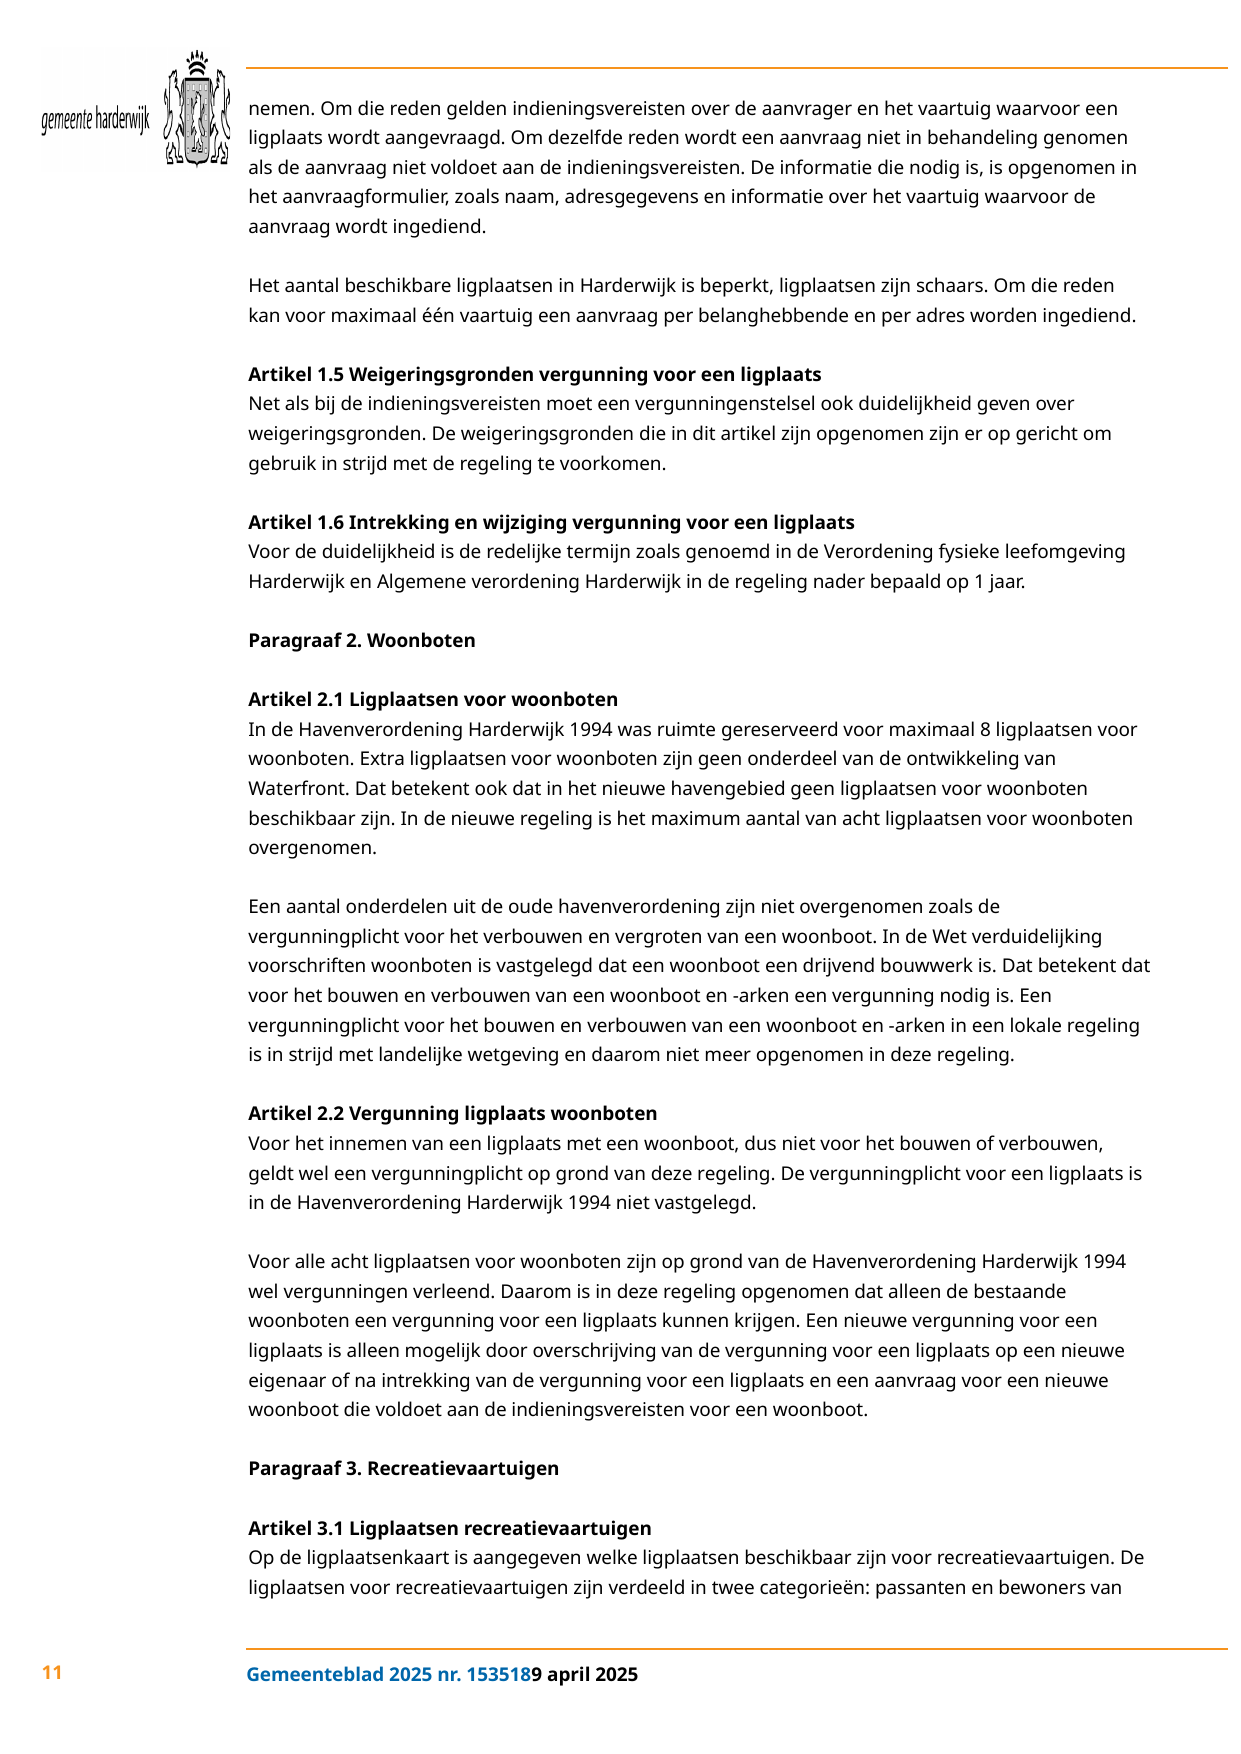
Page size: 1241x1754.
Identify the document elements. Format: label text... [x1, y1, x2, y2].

text Voor het innemen van een ligplaats met een woonboot, dus niet voor het bouwen of verbouwen, geldt wel een vergunningplicht op grond van deze regeling. De vergunningplicht voor een ligplaats is in de Havenverordening Harderwijk 1994 niet vastgelegd. [248, 1130, 1152, 1215]
text Het aantal beschikbare ligplaatsen in Harderwijk is beperkt, ligplaatsen zijn schaars. Om die reden kan voor maximaal één vaartuig een aanvraag per belanghebbende en per adres worden ingediend. [248, 272, 1152, 328]
text Een aantal onderdelen uit de oude havenverordening zijn niet overgenomen zoals de vergunningplicht voor het verbouwen en vergroten van een woonboot. In de Wet verduidelijking voorschriften woonboten is vastgelegd dat een woonboot een drijvend bouwwerk is. Dat betekent dat voor het bouwen en verbouwen van een woonboot en -arken een vergunning nodig is. Een vergunningplicht voor het bouwen en verbouwen van een woonboot en -arken in een lokale regeling is in strijd met landelijke wetgeving en daarom niet meer opgenomen in deze regeling. [248, 893, 1152, 1067]
text Artikel 2.1 Ligplaatsen voor woonboten [248, 686, 1152, 712]
text Artikel 1.6 Intrekking en wijziging vergunning voor een ligplaats [248, 509, 1152, 535]
picture [41, 47, 231, 172]
text In de Havenverordening Harderwijk 1994 was ruimte gereserveerd voor maximaal 8 ligplaatsen voor woonboten. Extra ligplaatsen voor woonboten zijn geen onderdeel van de ontwikkeling van Waterfront. Dat betekent ook dat in het nieuwe havengebied geen ligplaatsen voor woonboten beschikbaar zijn. In de nieuwe regeling is het maximum aantal van acht ligplaatsen voor woonboten overgenomen. [248, 716, 1152, 860]
text Voor de duidelijkheid is de redelijke termijn zoals genoemd in de Verordening fysieke leefomgeving Harderwijk en Algemene verordening Harderwijk in de regeling nader bepaald op 1 jaar. [248, 538, 1152, 594]
text Artikel 3.1 Ligplaatsen recreatievaartuigen [248, 1515, 1152, 1541]
text Paragraaf 3. Recreatievaartuigen [248, 1456, 1152, 1481]
text Op de ligplaatsenkaart is aangegeven welke ligplaatsen beschikbaar zijn voor recreatievaartuigen. De ligplaatsen voor recreatievaartuigen zijn verdeeld in twee categorieën: passanten en bewoners van [248, 1544, 1152, 1600]
text Voor alle acht ligplaatsen voor woonboten zijn op grond van de Havenverordening Harderwijk 1994 wel vergunningen verleend. Daarom is in deze regeling opgenomen dat alleen de bestaande woonboten een vergunning voor een ligplaats kunnen krijgen. Een nieuwe vergunning voor een ligplaats is alleen mogelijk door overschrijving van de vergunning voor een ligplaats op een nieuwe eigenaar of na intrekking van de vergunning voor een ligplaats en een aanvraag voor een nieuwe woonboot die voldoet aan de indieningsvereisten voor een woonboot. [248, 1248, 1152, 1422]
text nemen. Om die reden gelden indieningsvereisten over de aanvrager en het vaartuig waarvoor een ligplaats wordt aangevraagd. Om dezelfde reden wordt een aanvraag niet in behandeling genomen als de aanvraag niet voldoet aan de indieningsvereisten. De informatie die nodig is, is opgenomen in het aanvraagformulier, zoals naam, adresgegevens en informatie over het vaartuig waarvoor de aanvraag wordt ingediend. [248, 95, 1152, 239]
text Paragraaf 2. Woonboten [248, 627, 1152, 653]
text Artikel 1.5 Weigeringsgronden vergunning voor een ligplaats [248, 361, 1152, 387]
text Artikel 2.2 Vergunning ligplaats woonboten [248, 1101, 1152, 1126]
text Net als bij de indieningsvereisten moet een vergunningenstelsel ook duidelijkheid geven over weigeringsgronden. De weigeringsgronden die in dit artikel zijn opgenomen zijn er op gericht om gebruik in strijd met de regeling te voorkomen. [248, 391, 1152, 476]
